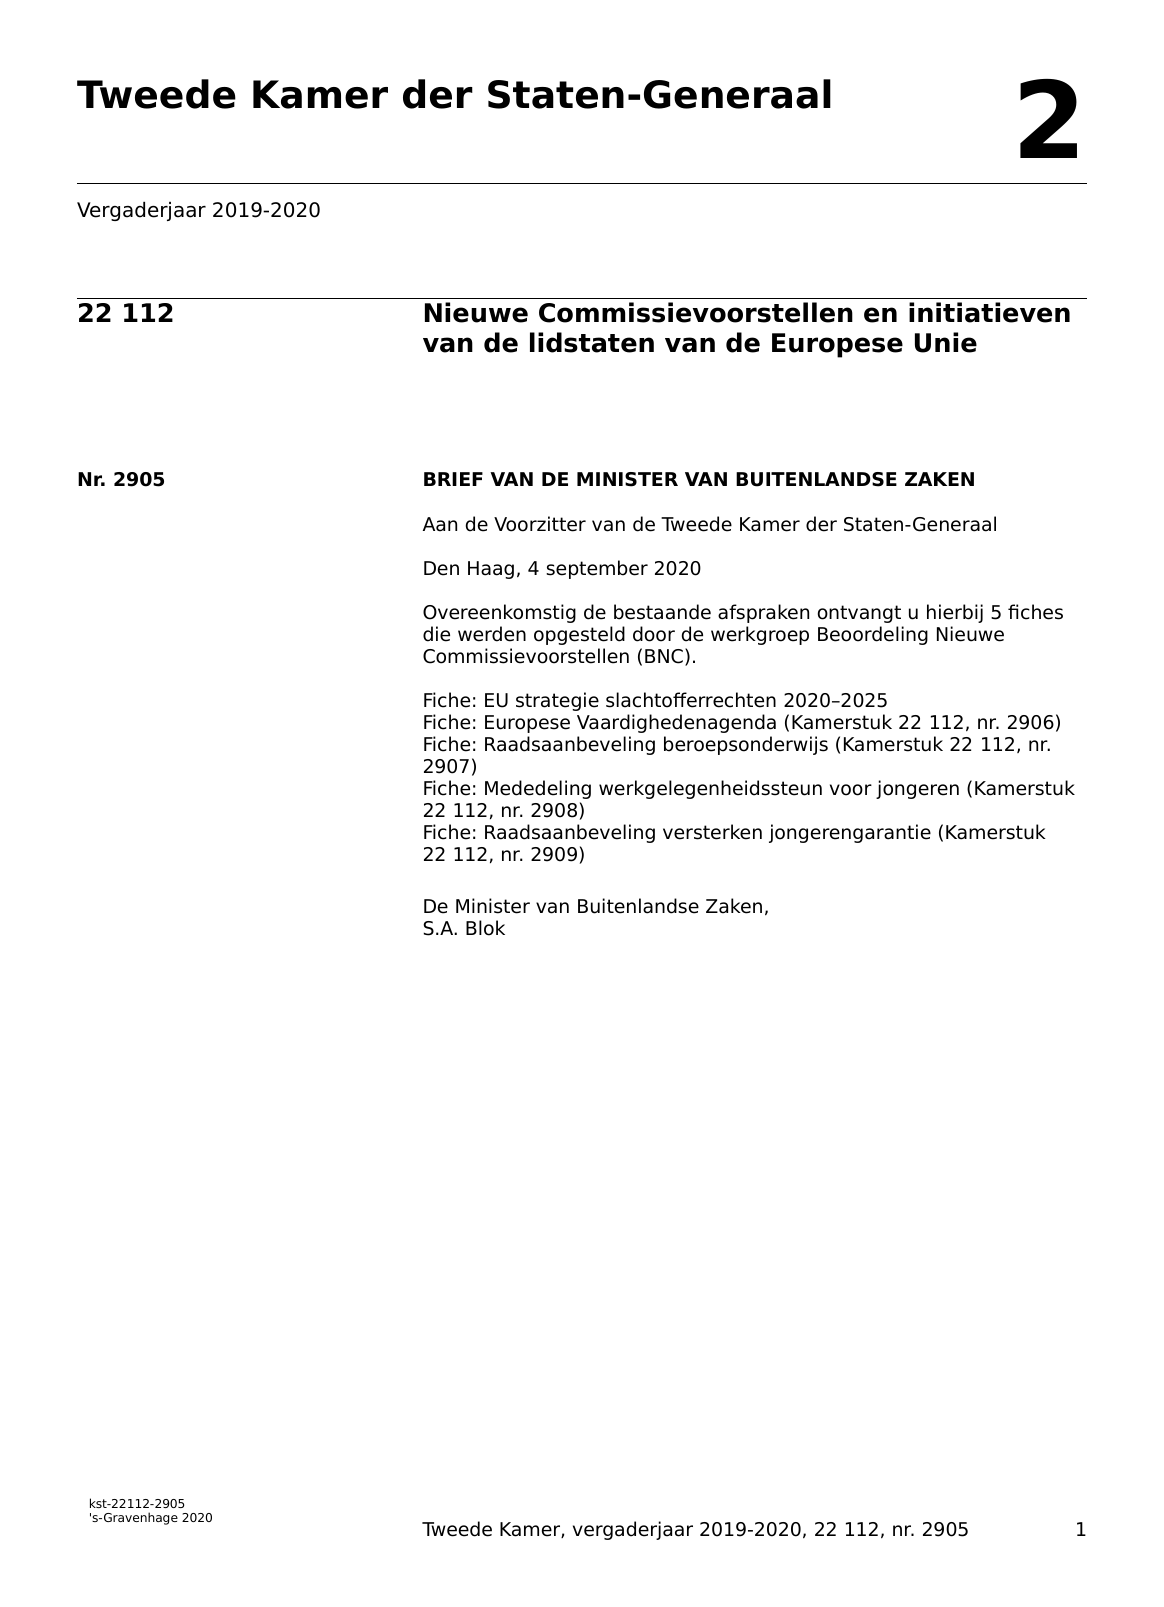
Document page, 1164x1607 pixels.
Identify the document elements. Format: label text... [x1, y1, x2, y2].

text Fiche: Raadsaanbeveling beroepsonderwijs (Kamerstuk 22 112, nr. 2907) [422, 734, 1087, 778]
table_header 2 [886, 59, 1087, 183]
text Fiche: Raadsaanbeveling versterken jongerengarantie (Kamerstuk 22 112, nr. 2909) [422, 822, 1087, 866]
text Fiche: Mededeling werkgelegenheidssteun voor jongeren (Kamerstuk 22 112, nr. 2908) [422, 778, 1087, 822]
text De Minister van Buitenlandse Zaken, S.A. Blok [422, 896, 1087, 940]
text Overeenkomstig de bestaande afspraken ontvangt u hierbij 5 fiches die werden opgesteld door de werkgroep Beoordeling Nieuwe Commissievoorstellen (BNC). [422, 602, 1087, 668]
table_cell Vergaderjaar 2019-2020 [77, 184, 1087, 298]
text Fiche: EU strategie slachtofferrechten 2020–2025 [422, 690, 1087, 712]
text 's-Gravenhage 2020 [88, 1511, 323, 1525]
table_header Tweede Kamer der Staten-Generaal [77, 59, 886, 183]
subtitle Nr. 2905 BRIEF VAN DE MINISTER VAN BUITENLANDSE ZAKEN [77, 469, 1087, 491]
subtitle 22 112 Nieuwe Commissievoorstellen en initiatieven van de lidstaten van de Europese Unie [77, 299, 1087, 358]
text Aan de Voorzitter van de Tweede Kamer der Staten-Generaal [422, 513, 1087, 536]
text Den Haag, 4 september 2020 [422, 558, 1087, 580]
text kst-22112-2905 [88, 1497, 323, 1511]
text Fiche: Europese Vaardighedenagenda (Kamerstuk 22 112, nr. 2906) [422, 712, 1087, 734]
